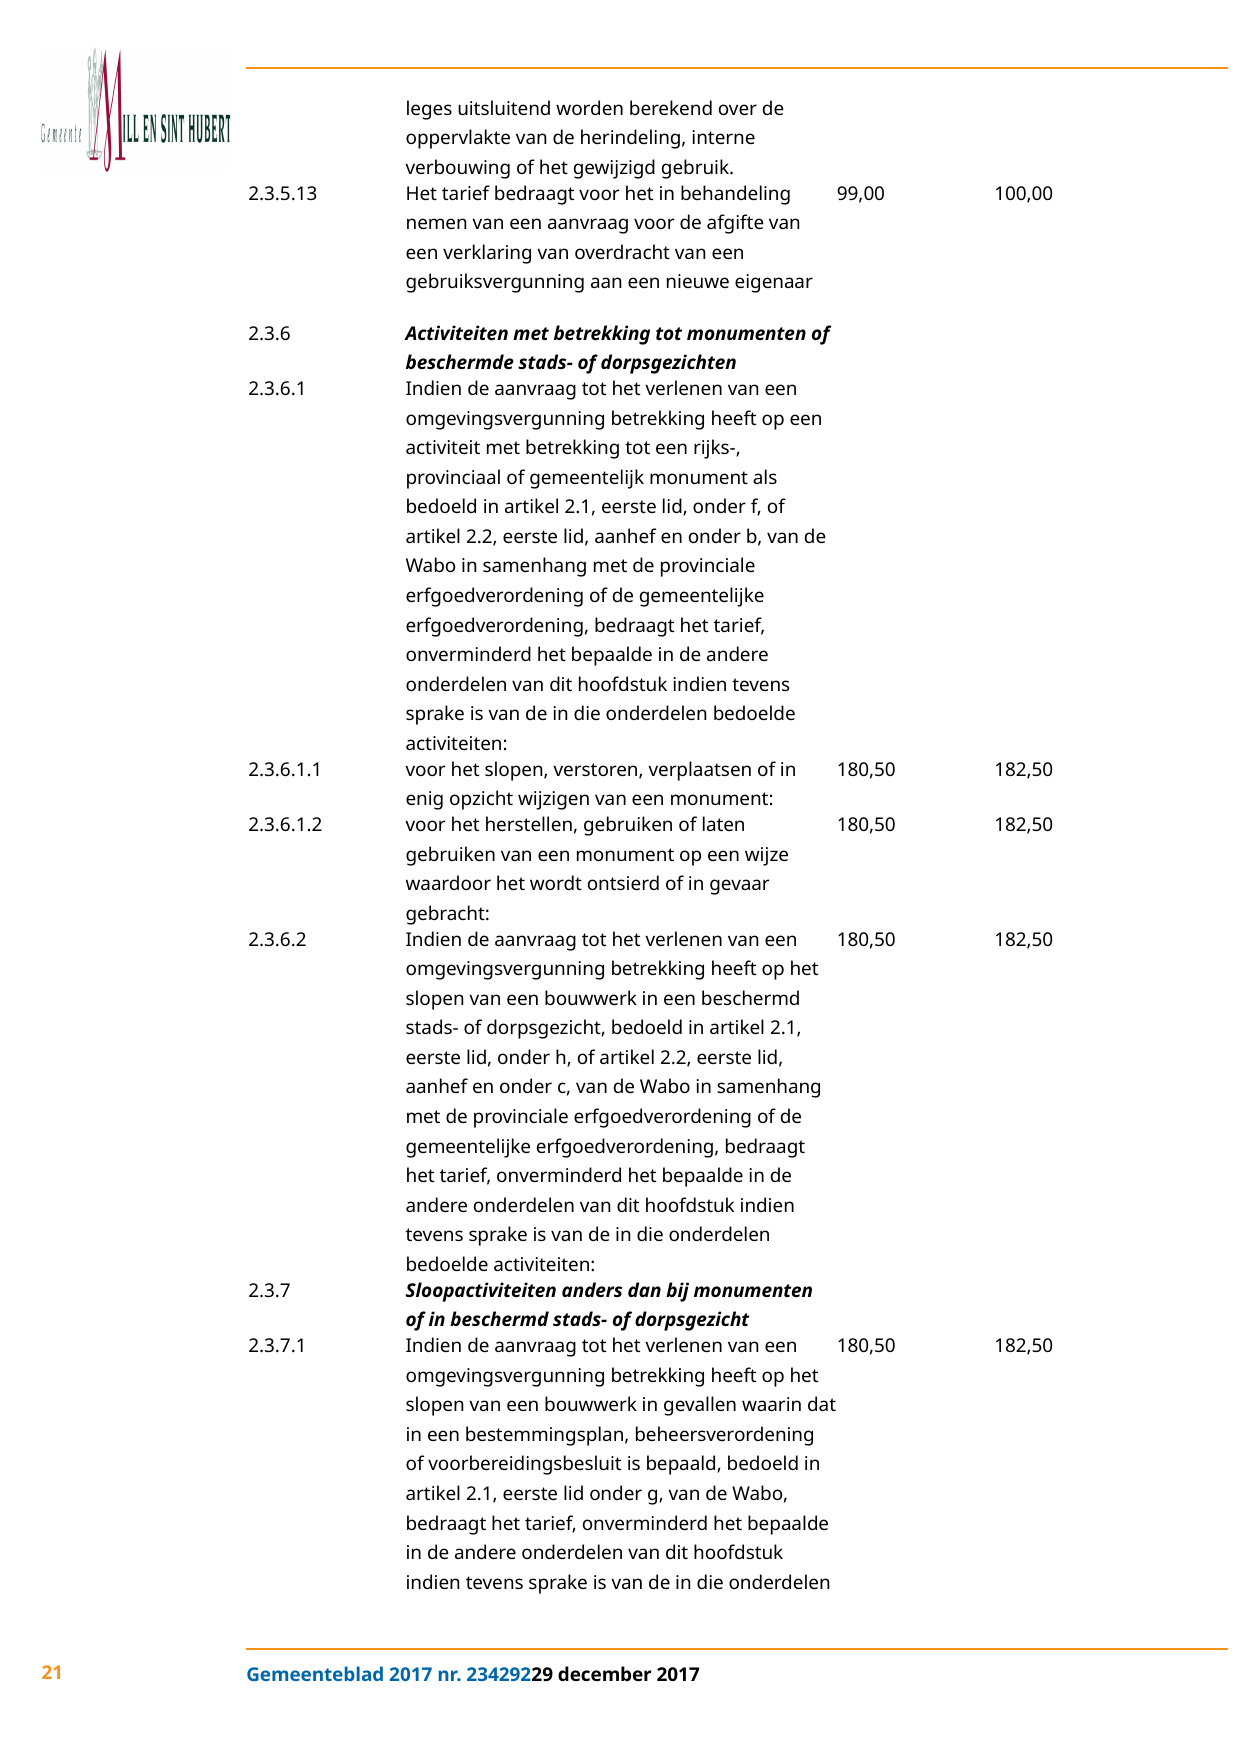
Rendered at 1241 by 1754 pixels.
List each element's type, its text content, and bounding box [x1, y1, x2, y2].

table_cell voor het herstellen, gebruiken of laten gebruiken van een monument op een wijze waardoor het wordt ontsierd of in gevaar gebracht: [405, 811, 837, 926]
table_cell [994, 320, 1152, 375]
table_cell Indien de aanvraag tot het verlenen van een omgevingsvergunning betrekking heeft op het slopen van een bouwwerk in gevallen waarin dat in een bestemmingsplan, beheersverordening of voorbereidingsbesluit is bepaald, bedoeld in artikel 2.1, eerste lid onder g, van de Wabo, bedraagt het tarief, onverminderd het bepaalde in de andere onderdelen van dit hoofdstuk indien tevens sprake is van de in die onderdelen [405, 1332, 837, 1594]
table_cell [994, 375, 1152, 756]
table_cell Sloopactiviteiten anders dan bij monumenten of in beschermd stads- of dorpsgezicht [405, 1277, 837, 1332]
table_cell 180,50 [837, 811, 994, 926]
table_cell [837, 320, 994, 375]
table_cell 182,50 [994, 926, 1152, 1277]
table_cell Het tarief bedraagt voor het in behandeling nemen van een aanvraag voor de afgifte van een verklaring van overdracht van een gebruiksvergunning aan een nieuwe eigenaar [405, 180, 837, 294]
table_cell 2.3.6.1.2 [248, 811, 405, 926]
table_cell [994, 294, 1152, 320]
table_cell 2.3.7.1 [248, 1332, 405, 1594]
table_cell [837, 95, 994, 180]
table_cell 182,50 [994, 811, 1152, 926]
table_cell 2.3.6.1.1 [248, 756, 405, 811]
table_cell 182,50 [994, 756, 1152, 811]
table_cell [994, 1277, 1152, 1332]
table_cell 180,50 [837, 756, 994, 811]
table_cell Activiteiten met betrekking tot monumenten of beschermde stads- of dorpsgezichten [405, 320, 837, 375]
table_cell 2.3.6 [248, 320, 405, 375]
table_cell voor het slopen, verstoren, verplaatsen of in enig opzicht wijzigen van een monument: [405, 756, 837, 811]
table_cell 180,50 [837, 926, 994, 1277]
table_cell [994, 95, 1152, 180]
table_cell [837, 375, 994, 756]
table_cell 180,50 [837, 1332, 994, 1594]
table_cell [248, 95, 405, 180]
table_cell 2.3.6.2 [248, 926, 405, 1277]
table_cell 2.3.7 [248, 1277, 405, 1332]
table_cell 2.3.6.1 [248, 375, 405, 756]
table_cell 182,50 [994, 1332, 1152, 1594]
table_cell [405, 294, 837, 320]
table_cell 99,00 [837, 180, 994, 294]
table_cell 2.3.5.13 [248, 180, 405, 294]
table_cell Indien de aanvraag tot het verlenen van een omgevingsvergunning betrekking heeft op een activiteit met betrekking tot een rijks-, provinciaal of gemeentelijk monument als bedoeld in artikel 2.1, eerste lid, onder f, of artikel 2.2, eerste lid, aanhef en onder b, van de Wabo in samenhang met de provinciale erfgoedverordening of de gemeentelijke erfgoedverordening, bedraagt het tarief, onverminderd het bepaalde in de andere onderdelen van dit hoofdstuk indien tevens sprake is van de in die onderdelen bedoelde activiteiten: [405, 375, 837, 756]
table_cell [837, 294, 994, 320]
table_cell Indien de aanvraag tot het verlenen van een omgevingsvergunning betrekking heeft op het slopen van een bouwwerk in een beschermd stads- of dorpsgezicht, bedoeld in artikel 2.1, eerste lid, onder h, of artikel 2.2, eerste lid, aanhef en onder c, van de Wabo in samenhang met de provinciale erfgoedverordening of de gemeentelijke erfgoedverordening, bedraagt het tarief, onverminderd het bepaalde in de andere onderdelen van dit hoofdstuk indien tevens sprake is van de in die onderdelen bedoelde activiteiten: [405, 926, 837, 1277]
table_cell leges uitsluitend worden berekend over de oppervlakte van de herindeling, interne verbouwing of het gewijzigd gebruik. [405, 95, 837, 180]
table_cell [248, 294, 405, 320]
picture [41, 47, 231, 172]
table_cell [837, 1277, 994, 1332]
table_cell 100,00 [994, 180, 1152, 294]
